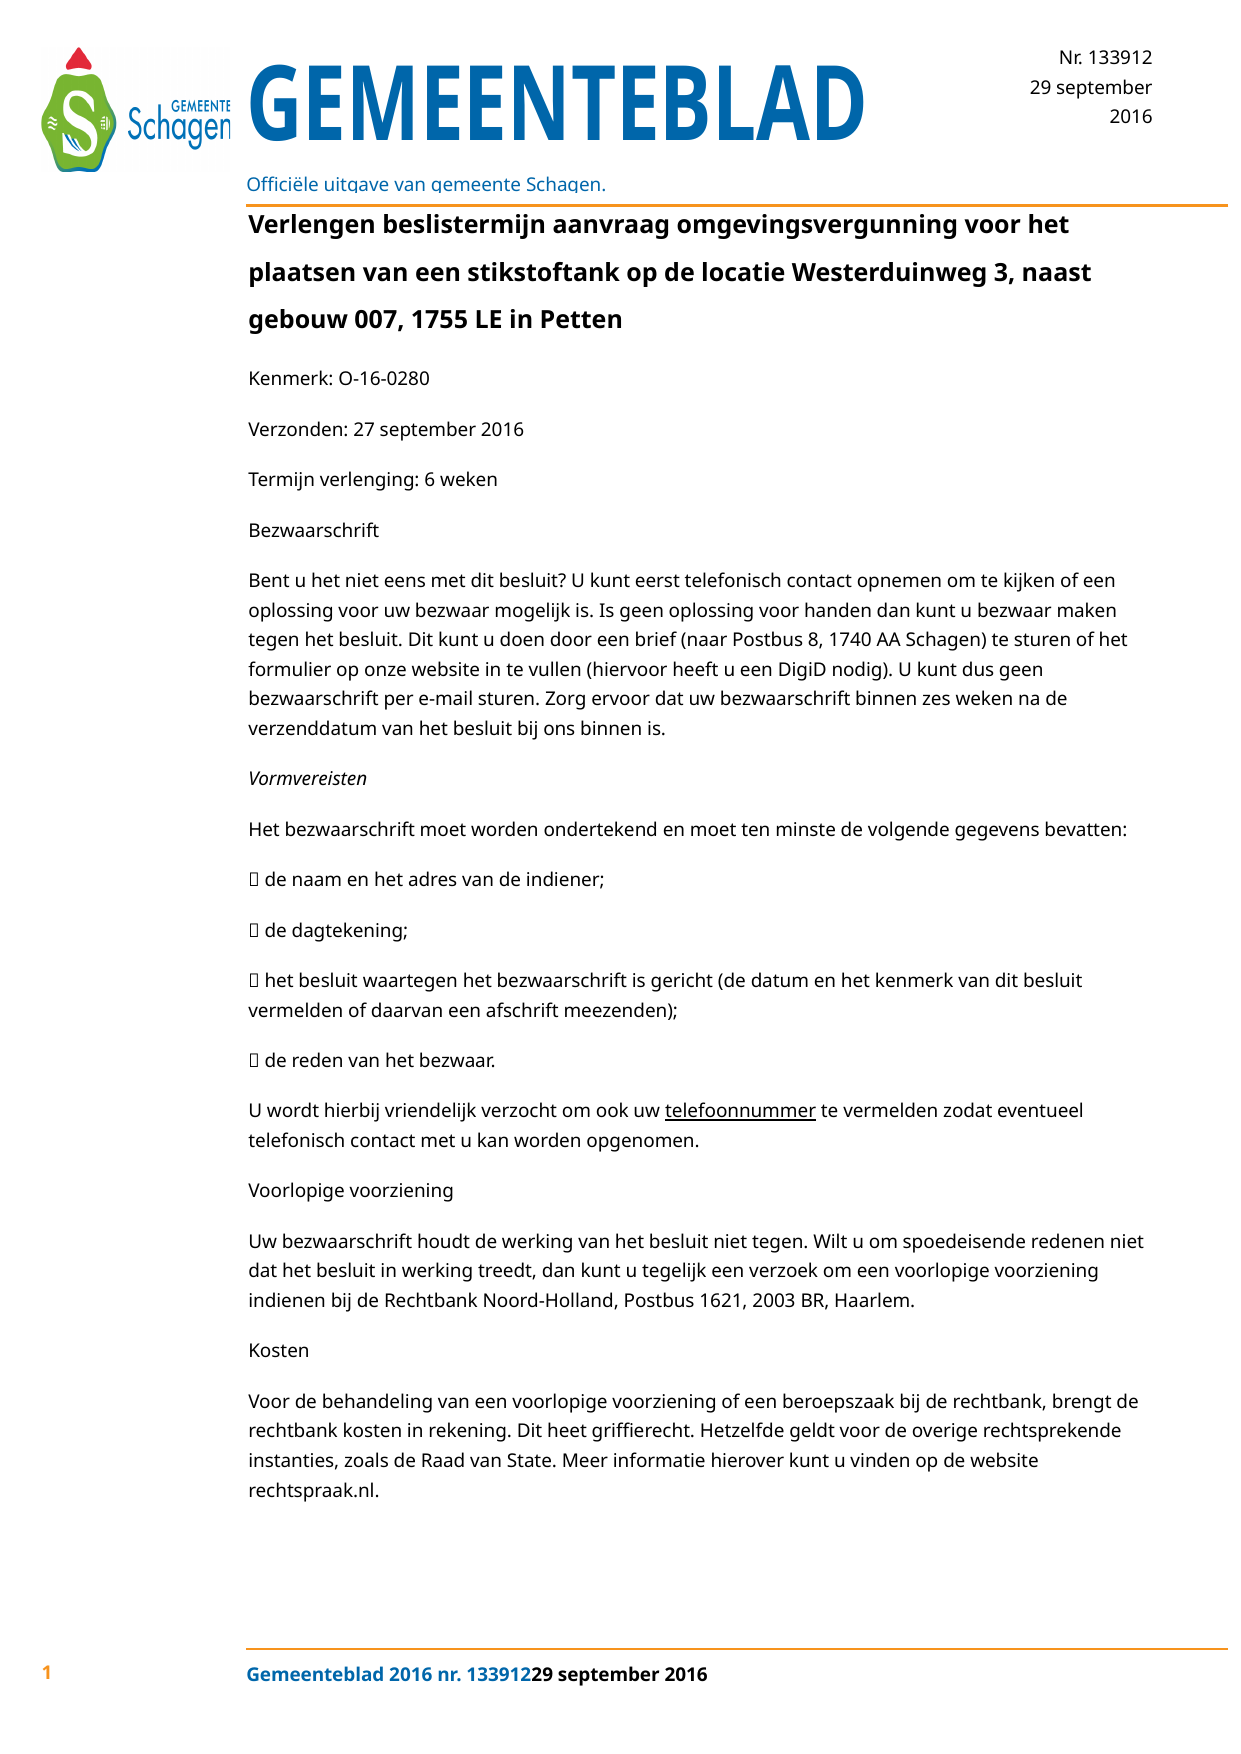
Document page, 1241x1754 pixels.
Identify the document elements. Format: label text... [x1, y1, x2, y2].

text Kosten [248, 1338, 1152, 1363]
text Termijn verlenging: 6 weken [248, 466, 1152, 492]
text Voorlopige voorziening [248, 1178, 1152, 1203]
text  de naam en het adres van de indiener; [248, 866, 1152, 892]
text Kenmerk: O-16-0280 [248, 366, 1152, 391]
text Voor de behandeling van een voorlopige voorziening of een beroepszaak bij de rechtbank, brengt de rechtbank kosten in rekening. Dit heet griffierecht. Hetzelfde geldt voor de overige rechtsprekende instanties, zoals de Raad van State. Meer informatie hierover kunt u vinden op de website rechtspraak.nl. [248, 1388, 1152, 1502]
text  het besluit waartegen het bezwaarschrift is gericht (de datum en het kenmerk van dit besluit vermelden of daarvan een afschrift meezenden); [248, 967, 1152, 1022]
text Vormvereisten [248, 766, 1152, 791]
text Het bezwaarschrift moet worden ondertekend en moet ten minste de volgende gegevens bevatten: [248, 816, 1152, 842]
text Bezwaarschrift [248, 517, 1152, 542]
picture [41, 47, 231, 172]
text  de reden van het bezwaar. [248, 1047, 1152, 1073]
text Verzonden: 27 september 2016 [248, 416, 1152, 442]
text U wordt hierbij vriendelijk verzocht om ook uw telefoonnummer te vermelden zodat eventueel telefonisch contact met u kan worden opgenomen. [248, 1098, 1152, 1153]
text Bent u het niet eens met dit besluit? U kunt eerst telefonisch contact opnemen om te kijken of een oplossing voor uw bezwaar mogelijk is. Is geen oplossing voor handen dan kunt u bezwaar maken tegen het besluit. Dit kunt u doen door een brief (naar Postbus 8, 1740 AA Schagen) te sturen of het formulier op onze website in te vullen (hiervoor heeft u een DigiD nodig). U kunt dus geen bezwaarschrift per e-mail sturen. Zorg ervoor dat uw bezwaarschrift binnen zes weken na de verzenddatum van het besluit bij ons binnen is. [248, 567, 1152, 741]
text Verlengen beslistermijn aanvraag omgevingsvergunning voor het plaatsen van een stikstoftank op de locatie Westerduinweg 3, naast gebouw 007, 1755 LE in Petten [248, 207, 1152, 336]
text  de dagtekening; [248, 917, 1152, 942]
text Uw bezwaarschrift houdt de werking van het besluit niet tegen. Wilt u om spoedeisende redenen niet dat het besluit in werking treedt, dan kunt u tegelijk een verzoek om een voorlopige voorziening indienen bij de Rechtbank Noord-Holland, Postbus 1621, 2003 BR, Haarlem. [248, 1228, 1152, 1313]
